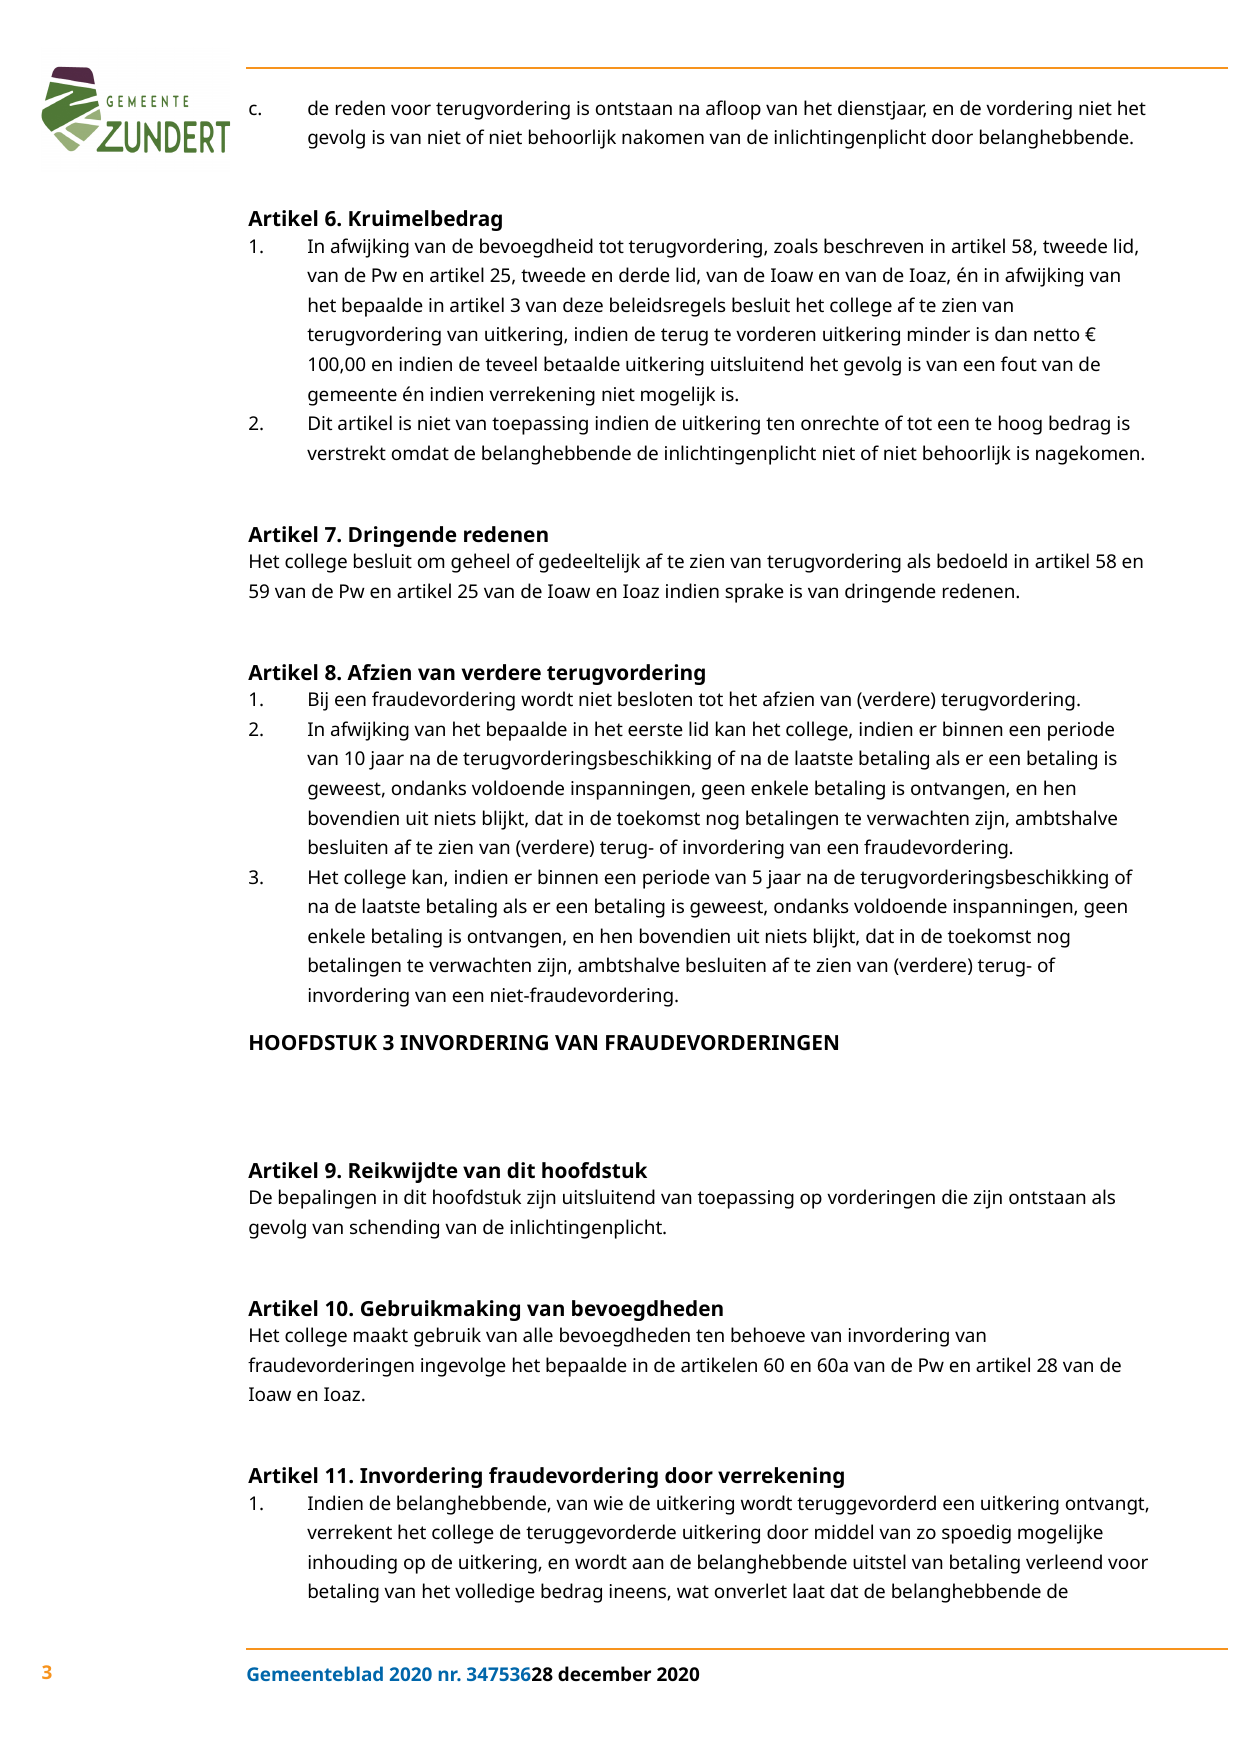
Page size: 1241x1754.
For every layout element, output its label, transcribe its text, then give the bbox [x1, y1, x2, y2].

list Dit artikel is niet van toepassing indien de uitkering ten onrechte of tot een te hoog bedrag is verstrekt omdat de belanghebbende de inlichtingenplicht niet of niet behoorlijk is nagekomen. [248, 410, 1152, 466]
list Indien de belanghebbende, van wie de uitkering wordt teruggevorderd een uitkering ontvangt, verrekent het college de teruggevorderde uitkering door middel van zo spoedig mogelijke inhouding op de uitkering, en wordt aan de belanghebbende uitstel van betaling verleend voor betaling van het volledige bedrag ineens, wat onverlet laat dat de belanghebbende de [248, 1490, 1152, 1604]
text Artikel 11. Invordering fraudevordering door verrekening [248, 1462, 1152, 1490]
text HOOFDSTUK 3 INVORDERING VAN FRAUDEVORDERINGEN [248, 1028, 1152, 1056]
text Artikel 6. Kruimelbedrag [248, 204, 1152, 233]
text Artikel 8. Afzien van verdere terugvordering [248, 658, 1152, 686]
list Bij een fraudevordering wordt niet besloten tot het afzien van (verdere) terugvordering. [248, 686, 1152, 712]
text Artikel 7. Dringende redenen [248, 520, 1152, 548]
text Het college besluit om geheel of gedeeltelijk af te zien van terugvordering als bedoeld in artikel 58 en 59 van de Pw en artikel 25 van de Ioaw en Ioaz indien sprake is van dringende redenen. [248, 548, 1152, 604]
text Artikel 9. Reikwijdte van dit hoofdstuk [248, 1156, 1152, 1184]
list In afwijking van de bevoegdheid tot terugvordering, zoals beschreven in artikel 58, tweede lid, van de Pw en artikel 25, tweede en derde lid, van de Ioaw en van de Ioaz, én in afwijking van het bepaalde in artikel 3 van deze beleidsregels besluit het college af te zien van terugvordering van uitkering, indien de terug te vorderen uitkering minder is dan netto € 100,00 en indien de teveel betaalde uitkering uitsluitend het gevolg is van een fout van de gemeente én indien verrekening niet mogelijk is. [248, 233, 1152, 406]
list de reden voor terugvordering is ontstaan na afloop van het dienstjaar, en de vordering niet het gevolg is van niet of niet behoorlijk nakomen van de inlichtingenplicht door belanghebbende. [248, 95, 1152, 150]
list In afwijking van het bepaalde in het eerste lid kan het college, indien er binnen een periode van 10 jaar na de terugvorderingsbeschikking of na de laatste betaling als er een betaling is geweest, ondanks voldoende inspanningen, geen enkele betaling is ontvangen, en hen bovendien uit niets blijkt, dat in de toekomst nog betalingen te verwachten zijn, ambtshalve besluiten af te zien van (verdere) terug- of invordering van een fraudevordering. [248, 716, 1152, 860]
text De bepalingen in dit hoofdstuk zijn uitsluitend van toepassing op vorderingen die zijn ontstaan als gevolg van schending van de inlichtingenplicht. [248, 1184, 1152, 1240]
picture [41, 47, 231, 172]
text Artikel 10. Gebruikmaking van bevoegdheden [248, 1294, 1152, 1322]
list Het college kan, indien er binnen een periode van 5 jaar na de terugvorderingsbeschikking of na de laatste betaling als er een betaling is geweest, ondanks voldoende inspanningen, geen enkele betaling is ontvangen, en hen bovendien uit niets blijkt, dat in de toekomst nog betalingen te verwachten zijn, ambtshalve besluiten af te zien van (verdere) terug- of invordering van een niet-fraudevordering. [248, 864, 1152, 1008]
text Het college maakt gebruik van alle bevoegdheden ten behoeve van invordering van fraudevorderingen ingevolge het bepaalde in de artikelen 60 en 60a van de Pw en artikel 28 van de Ioaw en Ioaz. [248, 1322, 1152, 1407]
